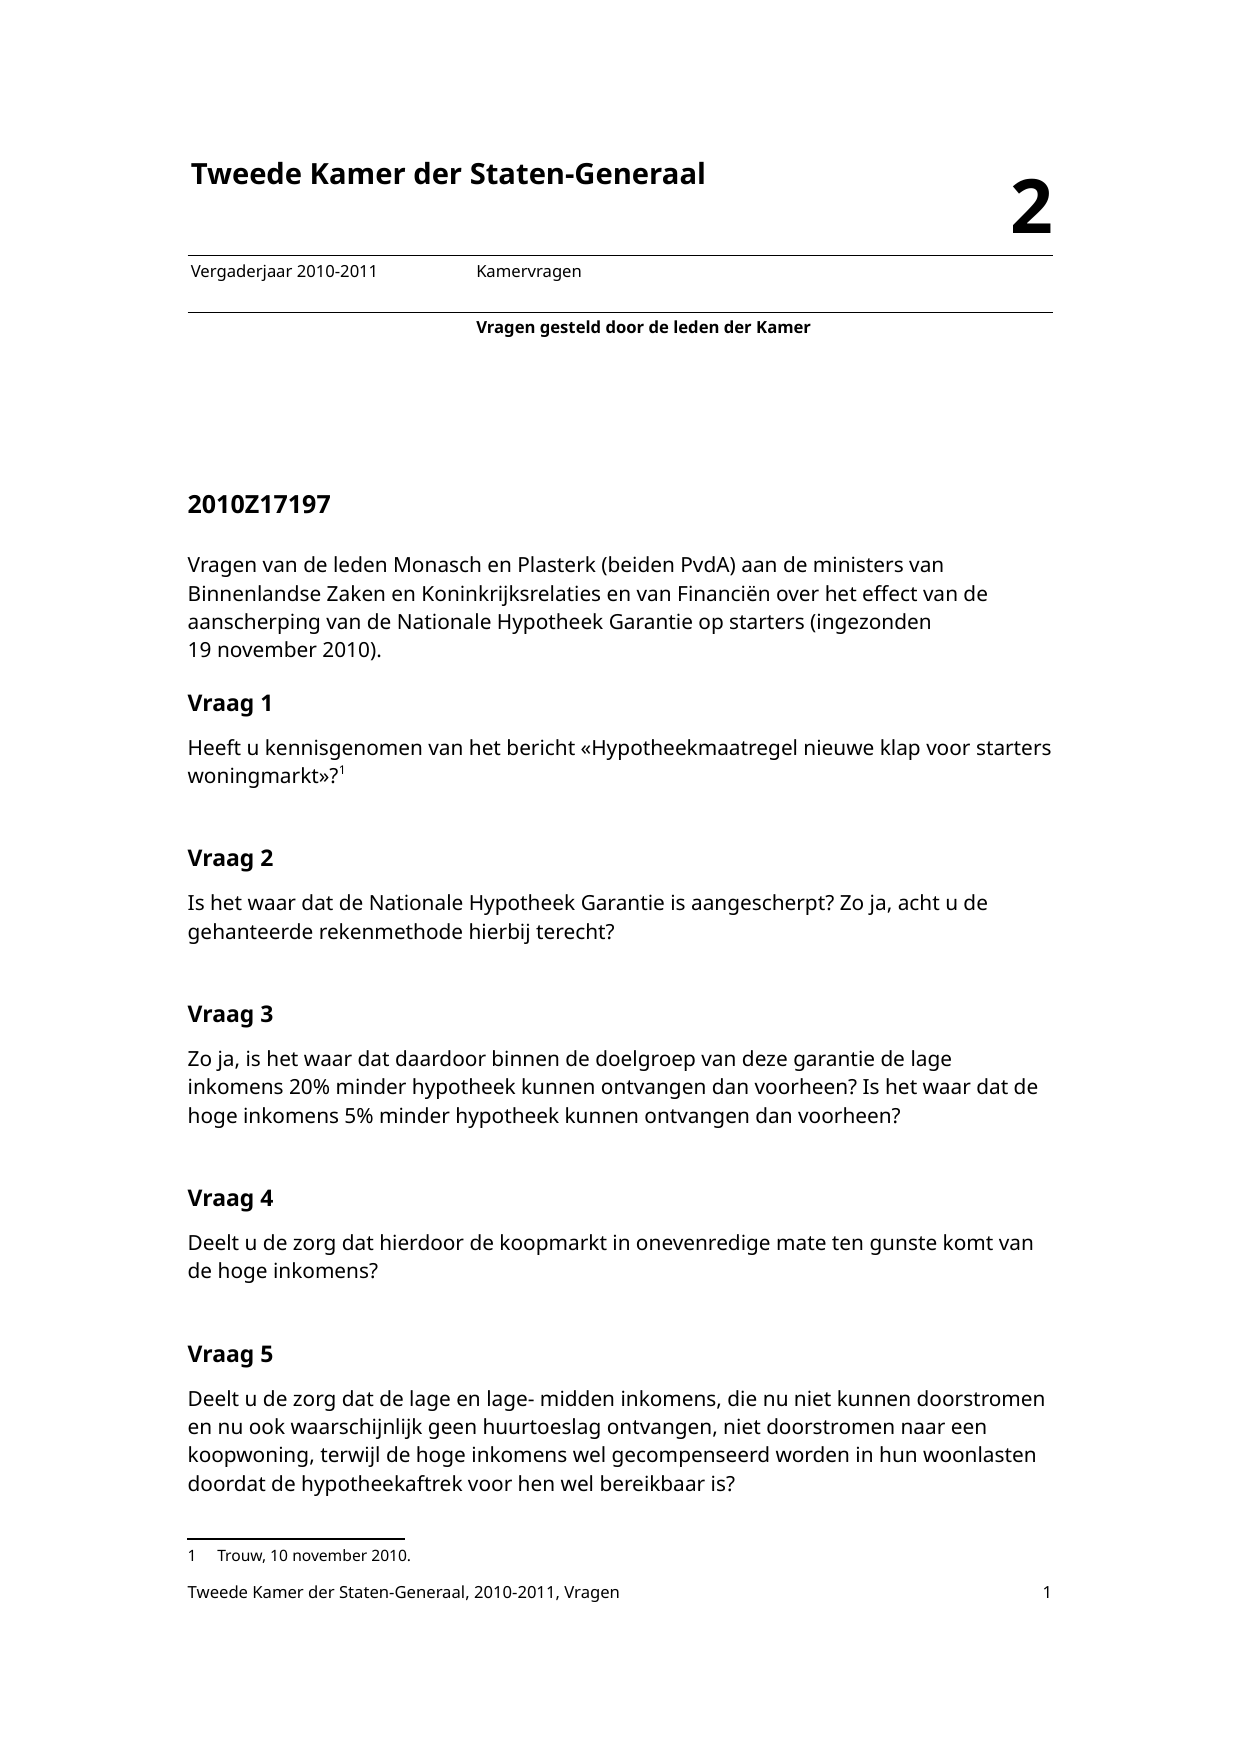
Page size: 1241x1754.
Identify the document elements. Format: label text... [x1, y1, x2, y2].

text 2010Z17197 [187, 487, 1053, 521]
text Trouw, 10 november 2010. [187, 1538, 1053, 1566]
text Vragen van de leden Monasch en Plasterk (beiden PvdA) aan de ministers van Binnenlandse Zaken en Koninkrijksrelaties en van Financiën over het effect van de aanscherping van de Nationale Hypotheek Garantie op starters (ingezonden 19 november 2010). [187, 550, 1053, 664]
table_header Tweede Kamer der Staten-Generaal [188, 150, 879, 255]
subtitle Vraag 3 [187, 998, 1053, 1029]
table_header 2 [880, 150, 1053, 255]
subtitle Vraag 5 [187, 1337, 1053, 1369]
text Zo ja, is het waar dat daardoor binnen de doelgroep van deze garantie de lage inkomens 20% minder hypotheek kunnen ontvangen dan voorheen? Is het waar dat de hoge inkomens 5% minder hypotheek kunnen ontvangen dan voorheen? [187, 1044, 1053, 1129]
text Deelt u de zorg dat hierdoor de koopmarkt in onevenredige mate ten gunste komt van de hoge inkomens? [187, 1228, 1053, 1285]
subtitle Vraag 4 [187, 1182, 1053, 1213]
subtitle Vraag 1 [187, 687, 1053, 718]
subtitle Vraag 2 [187, 842, 1053, 873]
text Is het waar dat de Nationale Hypotheek Garantie is aangescherpt? Zo ja, acht u de gehanteerde rekenmethode hierbij terecht? [187, 888, 1053, 945]
text Deelt u de zorg dat de lage en lage- midden inkomens, die nu niet kunnen doorstromen en nu ook waarschijnlijk geen huurtoeslag ontvangen, niet doorstromen naar een koopwoning, terwijl de hoge inkomens wel gecompenseerd worden in hun woonlasten doordat de hypotheekaftrek voor hen wel bereikbaar is? [187, 1384, 1053, 1497]
table_cell Vergaderjaar 2010-2011 [188, 256, 473, 312]
text Heeft u kennisgenomen van het bericht «Hypotheekmaatregel nieuwe klap voor starters woningmarkt»? [187, 733, 1053, 790]
table_cell Kamervragen [473, 256, 1053, 312]
table_cell Vragen gesteld door de leden der Kamer [473, 313, 1053, 339]
table_cell [188, 313, 473, 339]
